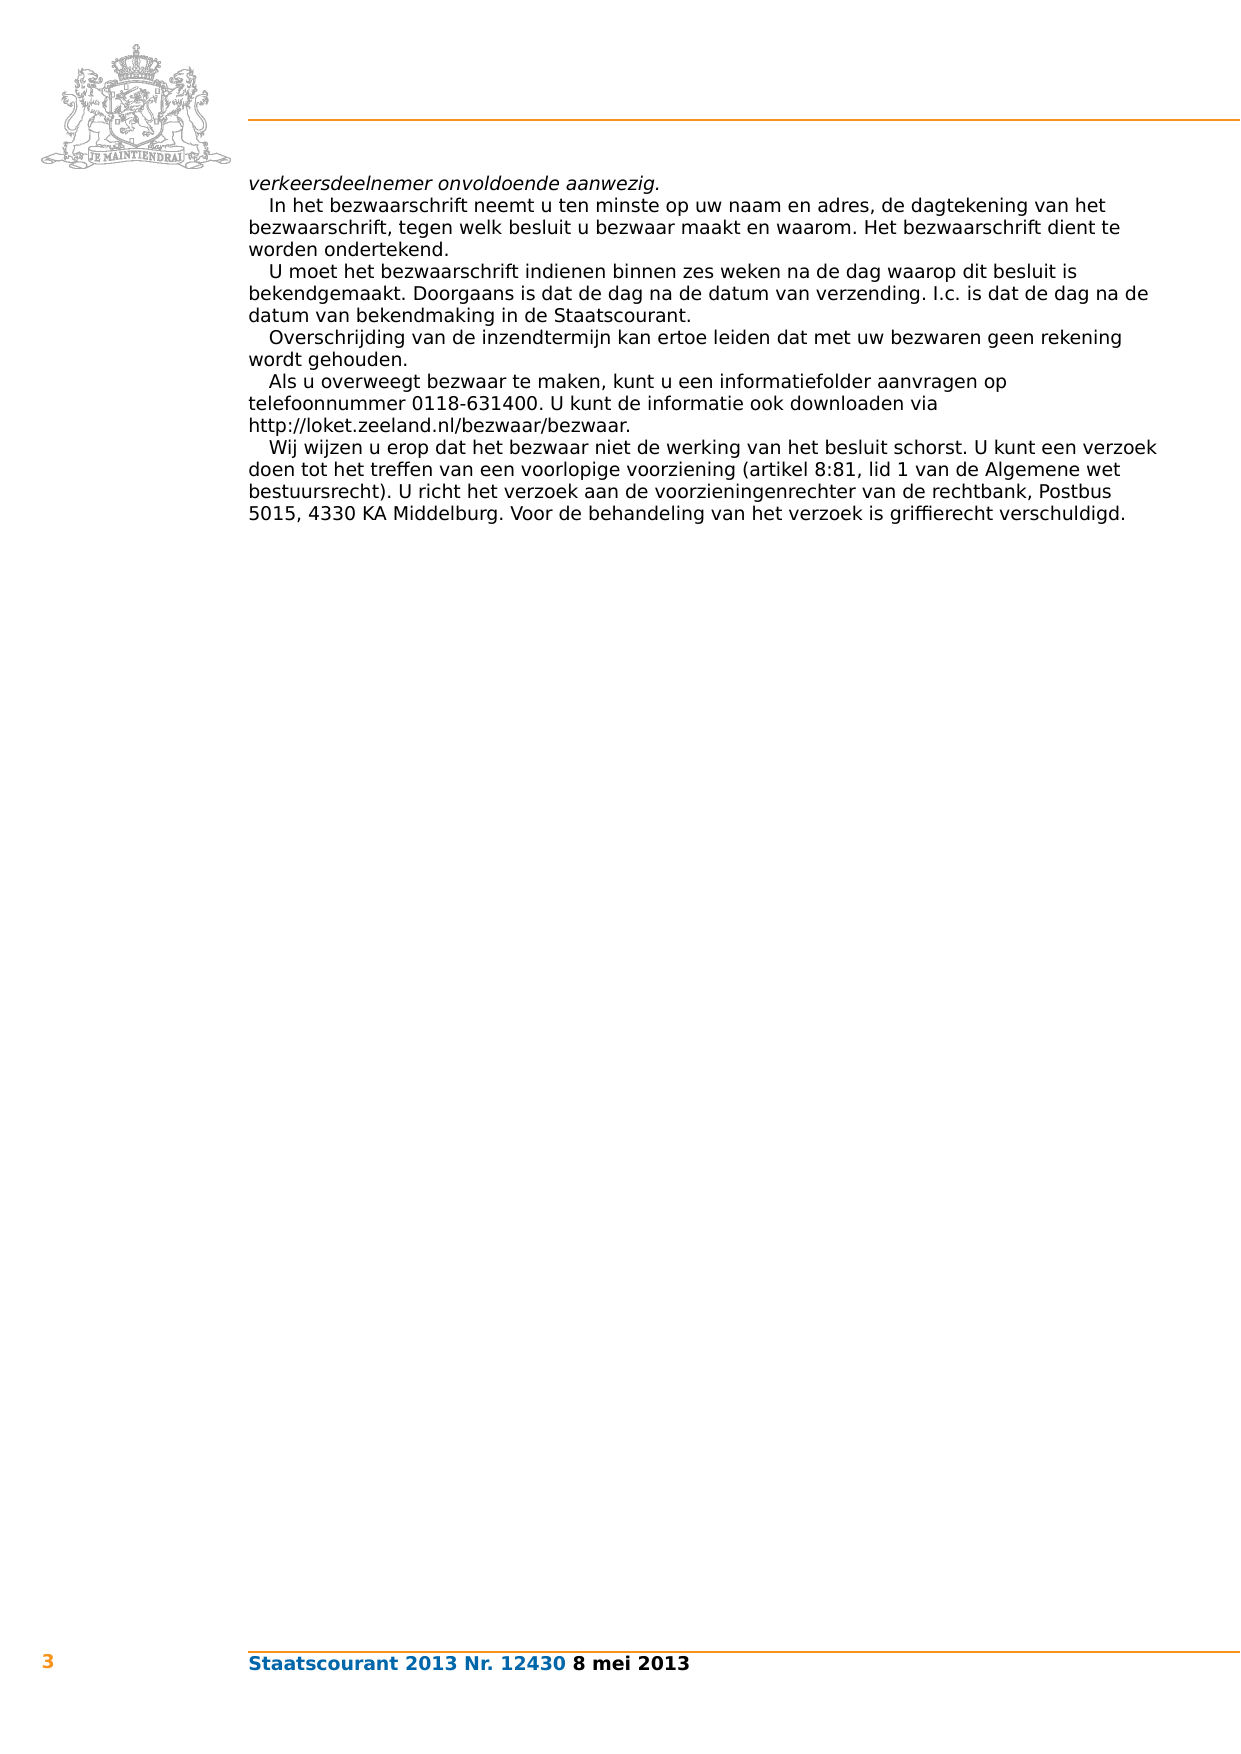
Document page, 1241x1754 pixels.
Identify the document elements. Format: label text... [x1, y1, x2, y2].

text Wij wijzen u erop dat het bezwaar niet de werking van het besluit schorst. U kunt een verzoek doen tot het treffen van een voorlopige voorziening (artikel 8:81, lid 1 van de Algemene wet bestuursrecht). U richt het verzoek aan de voorzieningenrechter van de rechtbank, Postbus 5015, 4330 KA Middelburg. Voor de behandeling van het verzoek is griffierecht verschuldigd. [248, 437, 1163, 524]
text Als u overweegt bezwaar te maken, kunt u een informatiefolder aanvragen op telefoonnummer 0118-631400. U kunt de informatie ook downloaden via http://loket.zeeland.nl/bezwaar/bezwaar. [248, 371, 1163, 437]
text U moet het bezwaarschrift indienen binnen zes weken na de dag waarop dit besluit is bekendgemaakt. Doorgaans is dat de dag na de datum van verzending. I.c. is dat de dag na de datum van bekendmaking in de Staatscourant. [248, 261, 1163, 327]
subtitle verkeersdeelnemer onvoldoende aanwezig. [248, 173, 1163, 195]
picture [41, 44, 231, 169]
text In het bezwaarschrift neemt u ten minste op uw naam en adres, de dagtekening van het bezwaarschrift, tegen welk besluit u bezwaar maakt en waarom. Het bezwaarschrift dient te worden ondertekend. [248, 195, 1163, 261]
text Overschrijding van de inzendtermijn kan ertoe leiden dat met uw bezwaren geen rekening wordt gehouden. [248, 327, 1163, 371]
